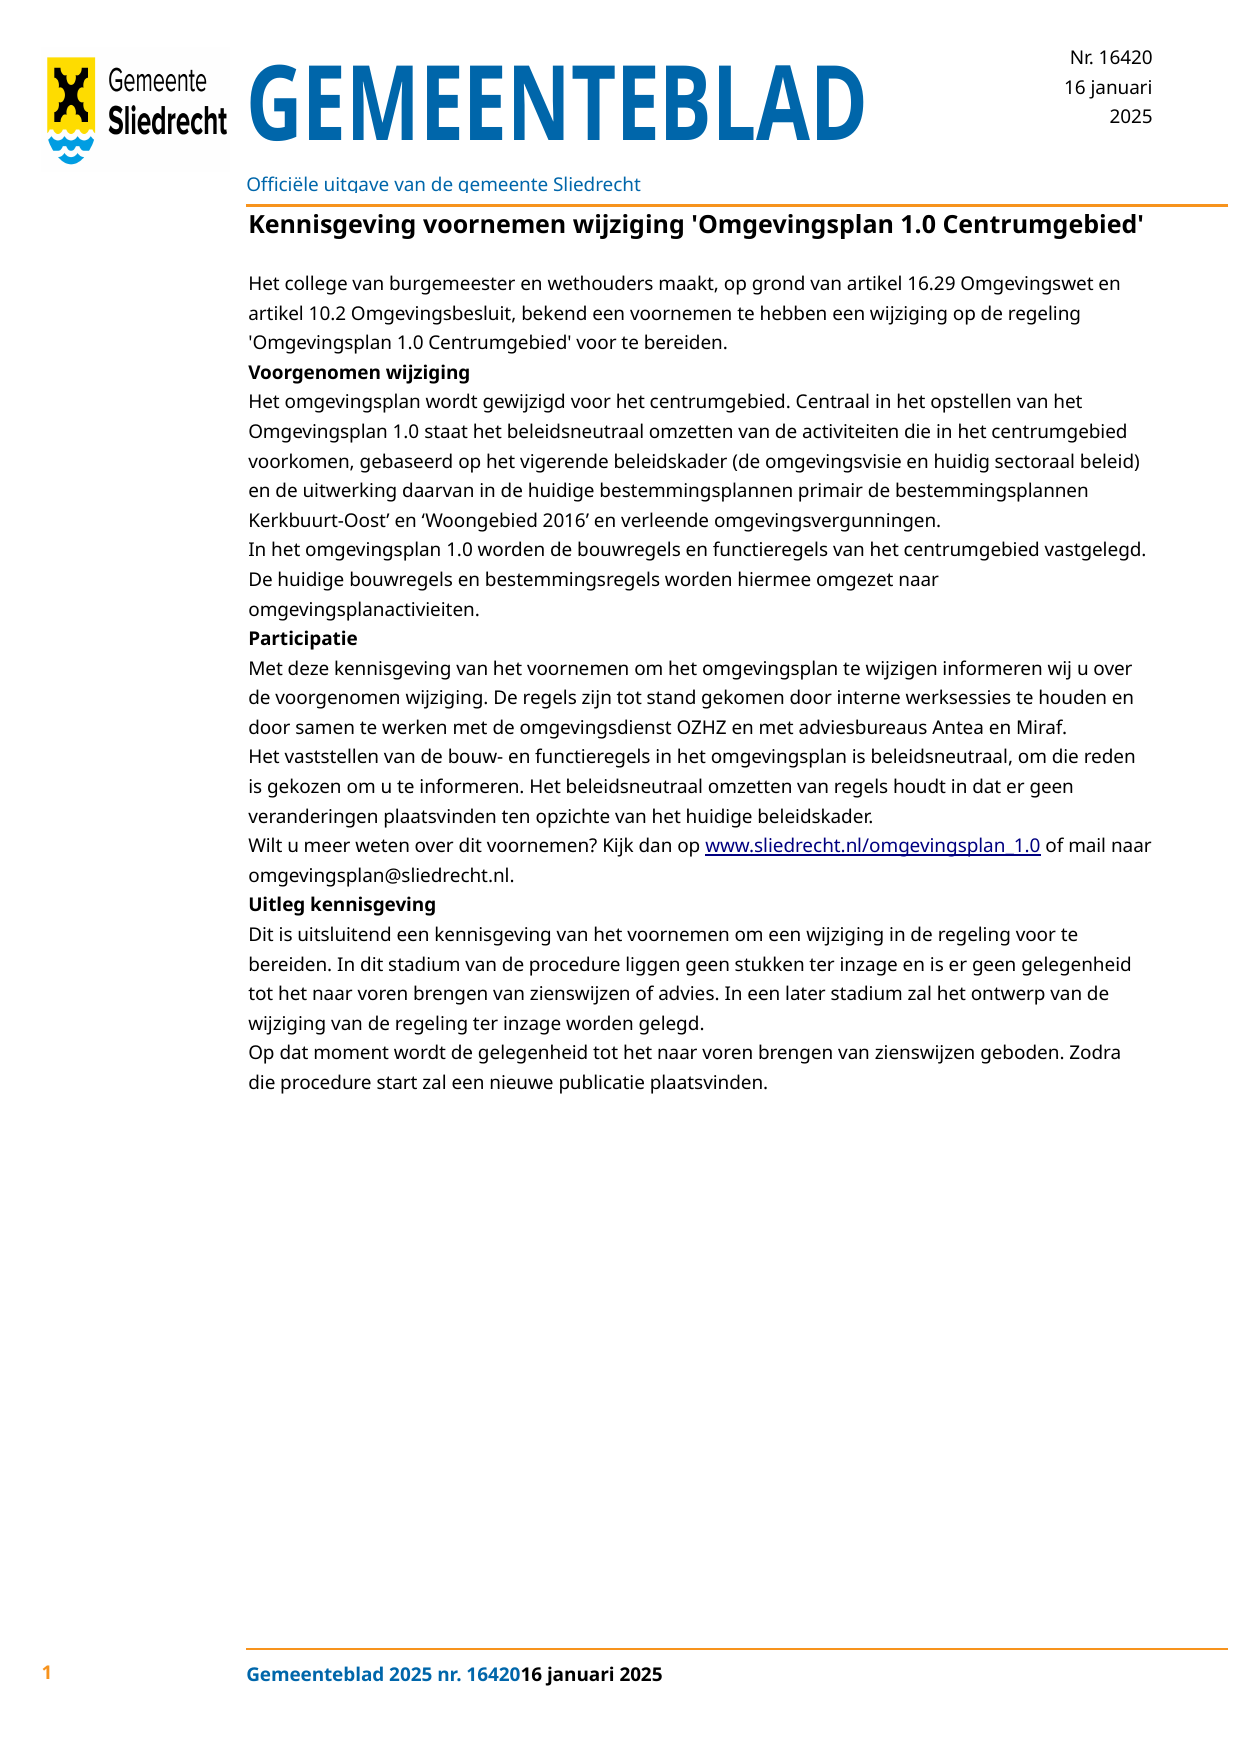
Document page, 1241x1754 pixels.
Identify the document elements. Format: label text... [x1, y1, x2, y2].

text Dit is uitsluitend een kennisgeving van het voornemen om een wijziging in de regeling voor te bereiden. In dit stadium van de procedure liggen geen stukken ter inzage en is er geen gelegenheid tot het naar voren brengen van zienswijzen of advies. In een later stadium zal het ontwerp van de wijziging van de regeling ter inzage worden gelegd. [248, 921, 1152, 1036]
text Voorgenomen wijziging [248, 359, 1152, 385]
text Kennisgeving voornemen wijziging 'Omgevingsplan 1.0 Centrumgebied' [248, 207, 1152, 241]
text Met deze kennisgeving van het voornemen om het omgevingsplan te wijzigen informeren wij u over de voorgenomen wijziging. De regels zijn tot stand gekomen door interne werksessies te houden en door samen te werken met de omgevingsdienst OZHZ en met adviesbureaus Antea en Miraf. [248, 655, 1152, 740]
text Het vaststellen van de bouw- en functieregels in het omgevingsplan is beleidsneutraal, om die reden is gekozen om u te informeren. Het beleidsneutraal omzetten van regels houdt in dat er geen veranderingen plaatsvinden ten opzichte van het huidige beleidskader. [248, 744, 1152, 828]
text Participatie [248, 625, 1152, 651]
text Het omgevingsplan wordt gewijzigd voor het centrumgebied. Centraal in het opstellen van het Omgevingsplan 1.0 staat het beleidsneutraal omzetten van de activiteiten die in het centrumgebied voorkomen, gebaseerd op het vigerende beleidskader (de omgevingsvisie en huidig sectoraal beleid) en de uitwerking daarvan in de huidige bestemmingsplannen primair de bestemmingsplannen Kerkbuurt-Oost’ en ‘Woongebied 2016’ en verleende omgevingsvergunningen. [248, 389, 1152, 533]
picture [41, 47, 231, 172]
text In het omgevingsplan 1.0 worden de bouwregels en functieregels van het centrumgebied vastgelegd. De huidige bouwregels en bestemmingsregels worden hiermee omgezet naar omgevingsplanactivieiten. [248, 537, 1152, 621]
text Het college van burgemeester en wethouders maakt, op grond van artikel 16.29 Omgevingswet en artikel 10.2 Omgevingsbesluit, bekend een voornemen te hebben een wijziging op de regeling 'Omgevingsplan 1.0 Centrumgebied' voor te bereiden. [248, 270, 1152, 355]
text Wilt u meer weten over dit voornemen? Kijk dan op www.sliedrecht.nl/omgevingsplan_1.0 of mail naar omgevingsplan@sliedrecht.nl. [248, 832, 1152, 888]
text Op dat moment wordt de gelegenheid tot het naar voren brengen van zienswijzen geboden. Zodra die procedure start zal een nieuwe publicatie plaatsvinden. [248, 1039, 1152, 1095]
text Uitleg kennisgeving [248, 892, 1152, 917]
